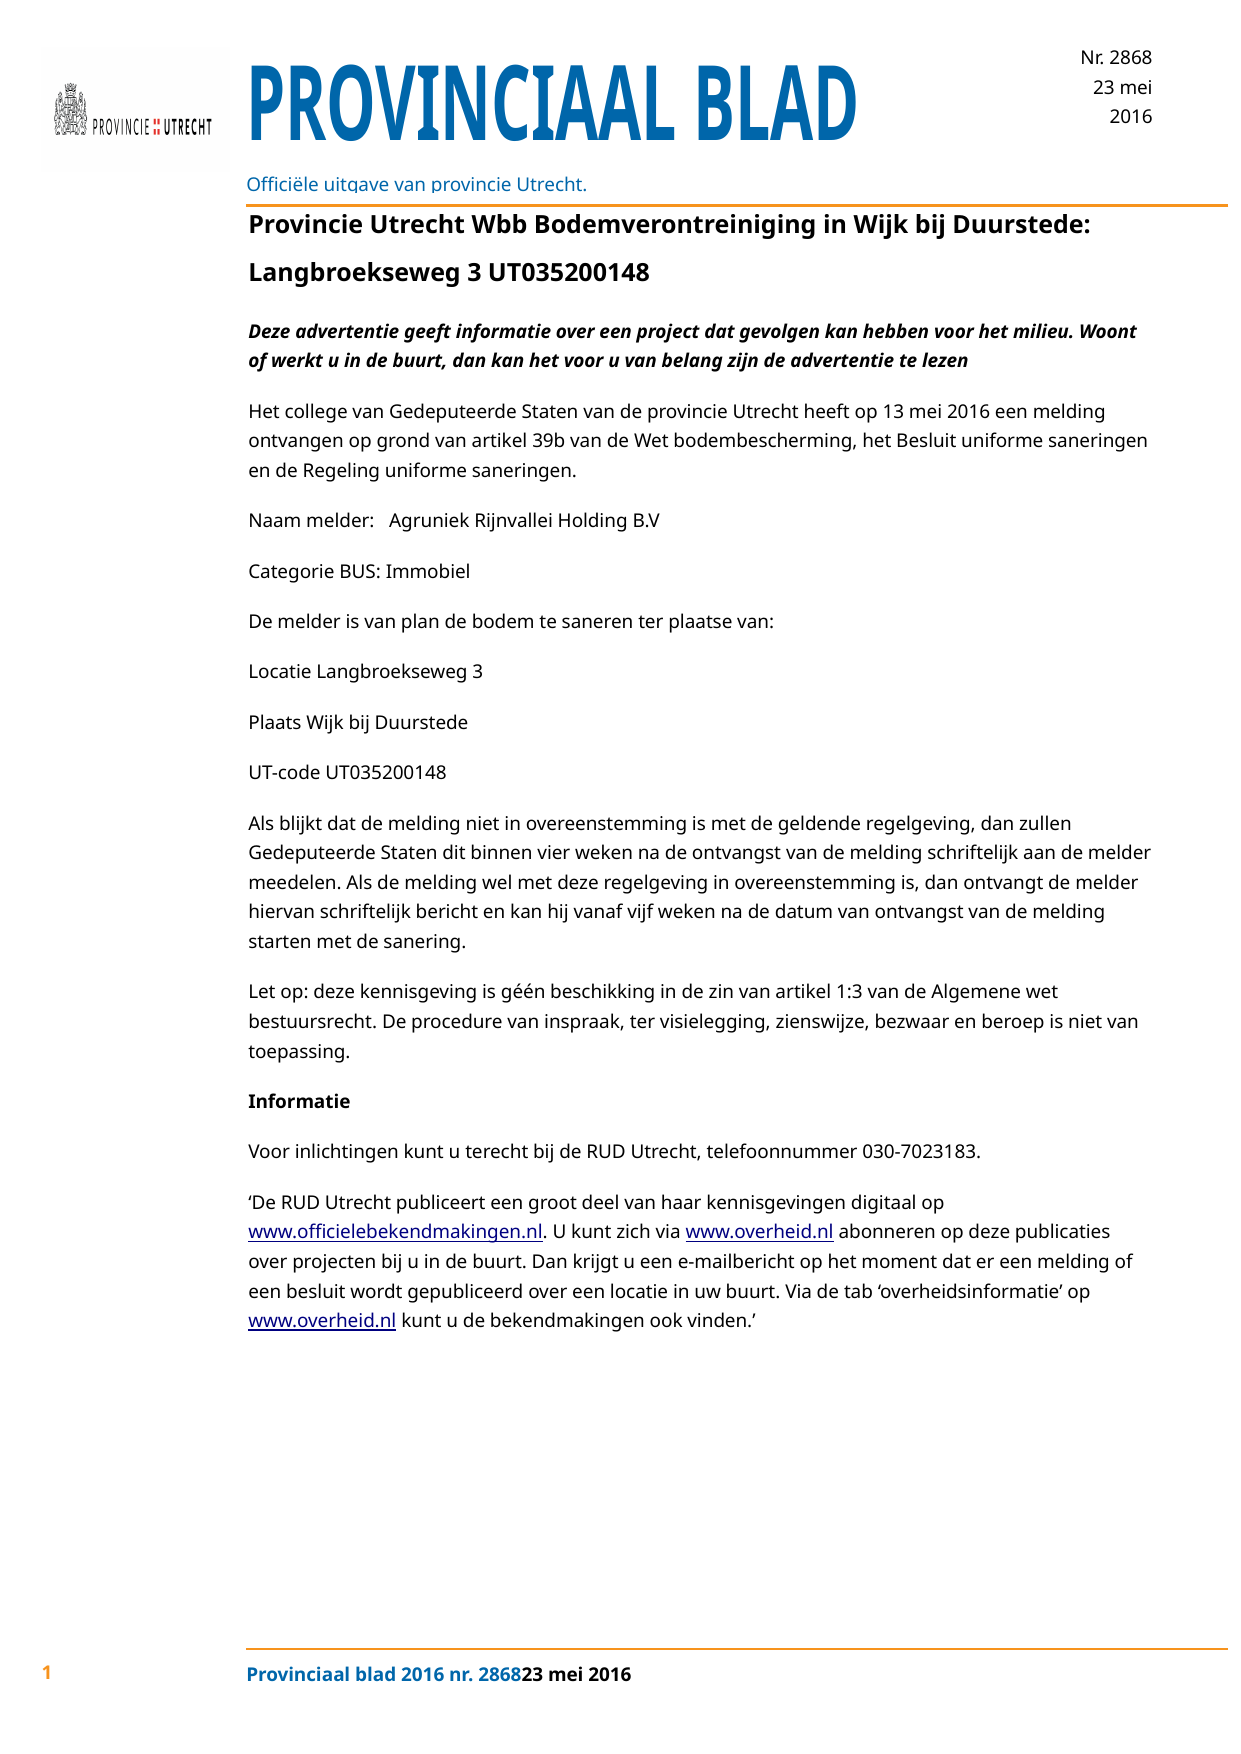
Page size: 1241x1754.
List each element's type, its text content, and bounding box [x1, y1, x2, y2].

text Let op: deze kennisgeving is géén beschikking in de zin van artikel 1:3 van de Algemene wet bestuursrecht. De procedure van inspraak, ter visielegging, zienswijze, bezwaar en beroep is niet van toepassing. [248, 979, 1152, 1064]
text Plaats Wijk bij Duurstede [248, 709, 1152, 735]
text Locatie Langbroekseweg 3 [248, 659, 1152, 684]
text De melder is van plan de bodem te saneren ter plaatse van: [248, 608, 1152, 634]
text Naam melder: Agruniek Rijnvallei Holding B.V [248, 507, 1152, 533]
text Informatie [248, 1088, 1152, 1114]
text Als blijkt dat de melding niet in overeenstemming is met de geldende regelgeving, dan zullen Gedeputeerde Staten dit binnen vier weken na de ontvangst van de melding schriftelijk aan de melder meedelen. Als de melding wel met deze regelgeving in overeenstemming is, dan ontvangt de melder hiervan schriftelijk bericht en kan hij vanaf vijf weken na de datum van ontvangst van de melding starten met de sanering. [248, 810, 1152, 954]
text Provincie Utrecht Wbb Bodemverontreiniging in Wijk bij Duurstede: Langbroekseweg 3 UT035200148 [248, 207, 1152, 288]
text Voor inlichtingen kunt u terecht bij de RUD Utrecht, telefoonnummer 030-7023183. [248, 1139, 1152, 1164]
text Het college van Gedeputeerde Staten van de provincie Utrecht heeft op 13 mei 2016 een melding ontvangen op grond van artikel 39b van de Wet bodembescherming, het Besluit uniforme saneringen en de Regeling uniforme saneringen. [248, 398, 1152, 483]
picture [41, 47, 231, 172]
text Categorie BUS: Immobiel [248, 558, 1152, 584]
text ‘De RUD Utrecht publiceert een groot deel van haar kennisgevingen digitaal op www.officielebekendmakingen.nl. U kunt zich via www.overheid.nl abonneren op deze publicaties over projecten bij u in de buurt. Dan krijgt u een e-mailbericht op het moment dat er een melding of een besluit wordt gepubliceerd over een locatie in uw buurt. Via de tab ‘overheidsinformatie’ op www.overheid.nl kunt u de bekendmakingen ook vinden.’ [248, 1189, 1152, 1333]
text Deze advertentie geeft informatie over een project dat gevolgen kan hebben voor het milieu. Woont of werkt u in de buurt, dan kan het voor u van belang zijn de advertentie te lezen [248, 318, 1152, 373]
text UT-code UT035200148 [248, 759, 1152, 785]
